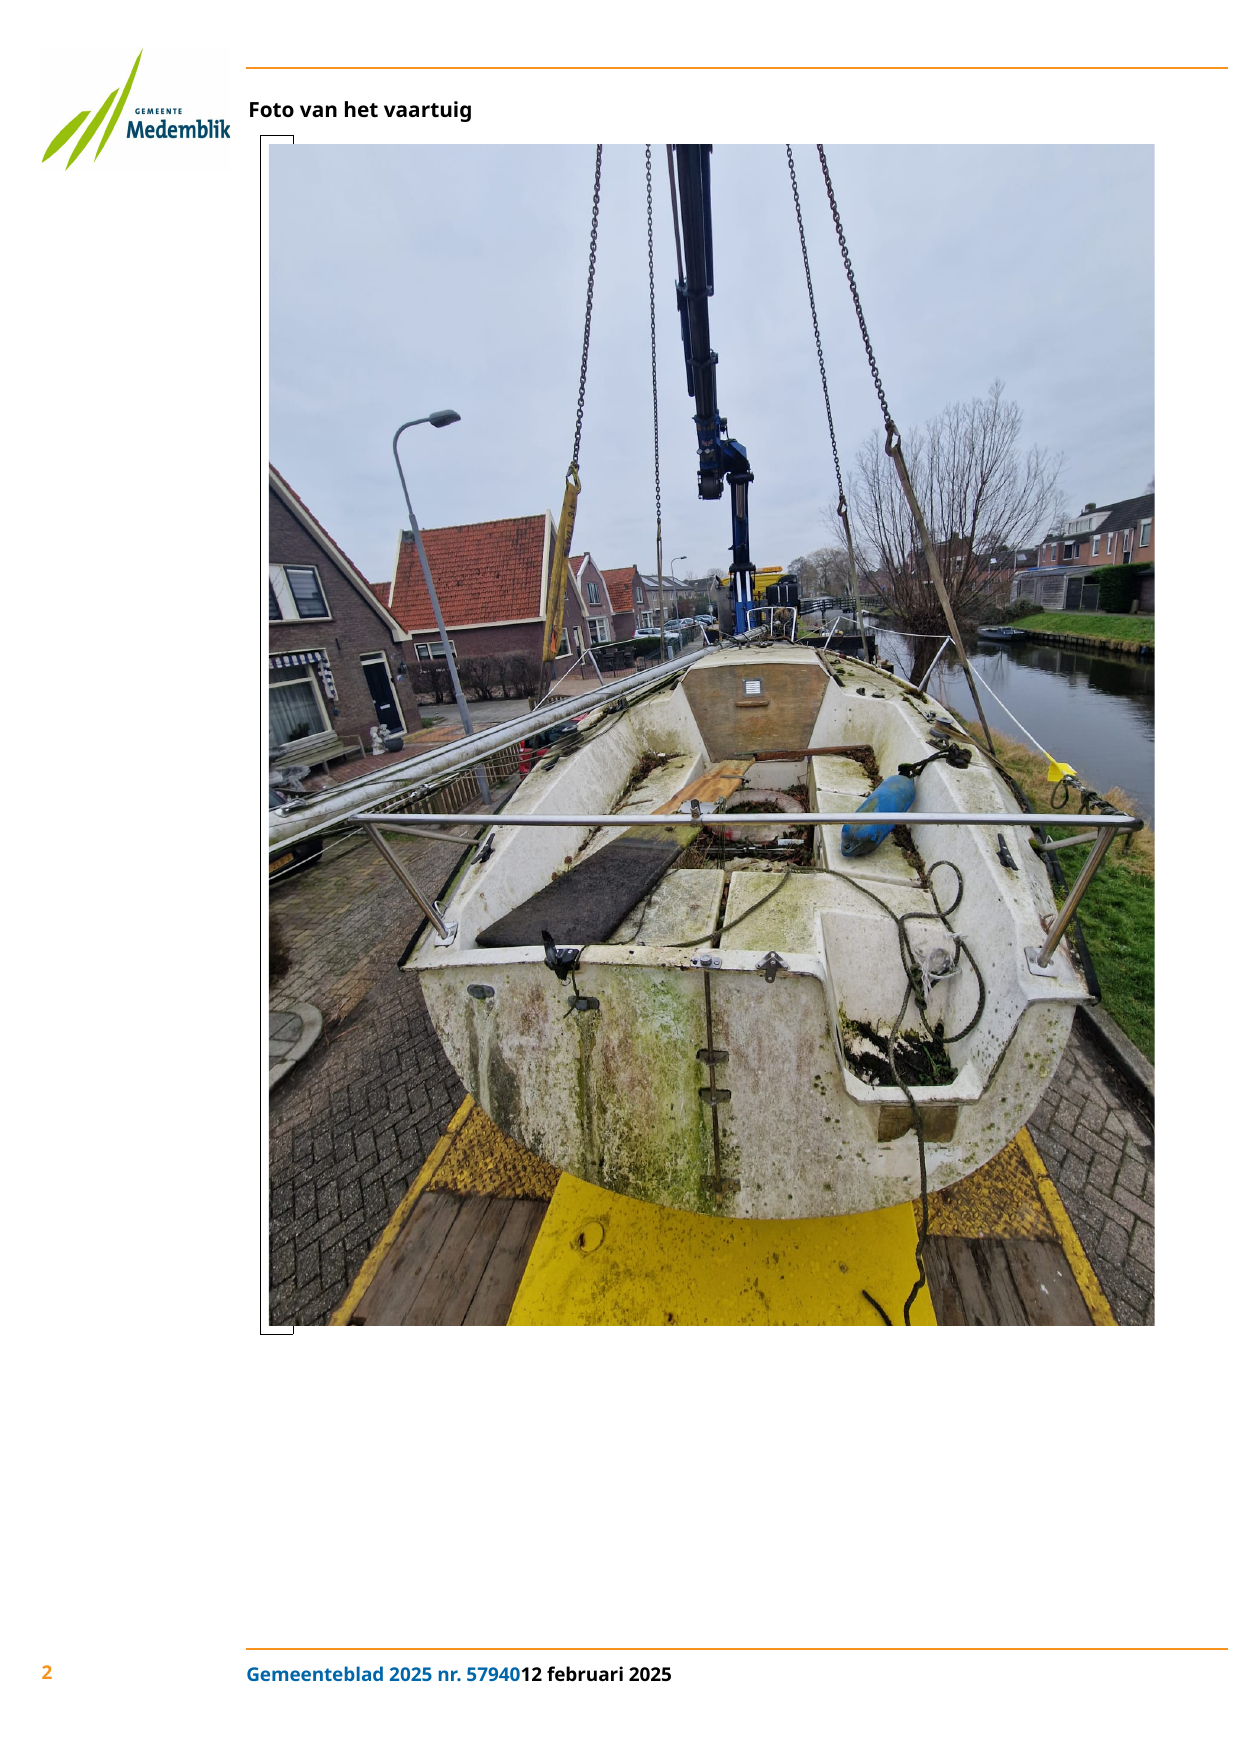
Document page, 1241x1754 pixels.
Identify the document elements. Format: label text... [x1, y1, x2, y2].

picture [268, 144, 1155, 1326]
picture [41, 47, 231, 172]
text Foto van het vaartuig [248, 95, 1152, 123]
